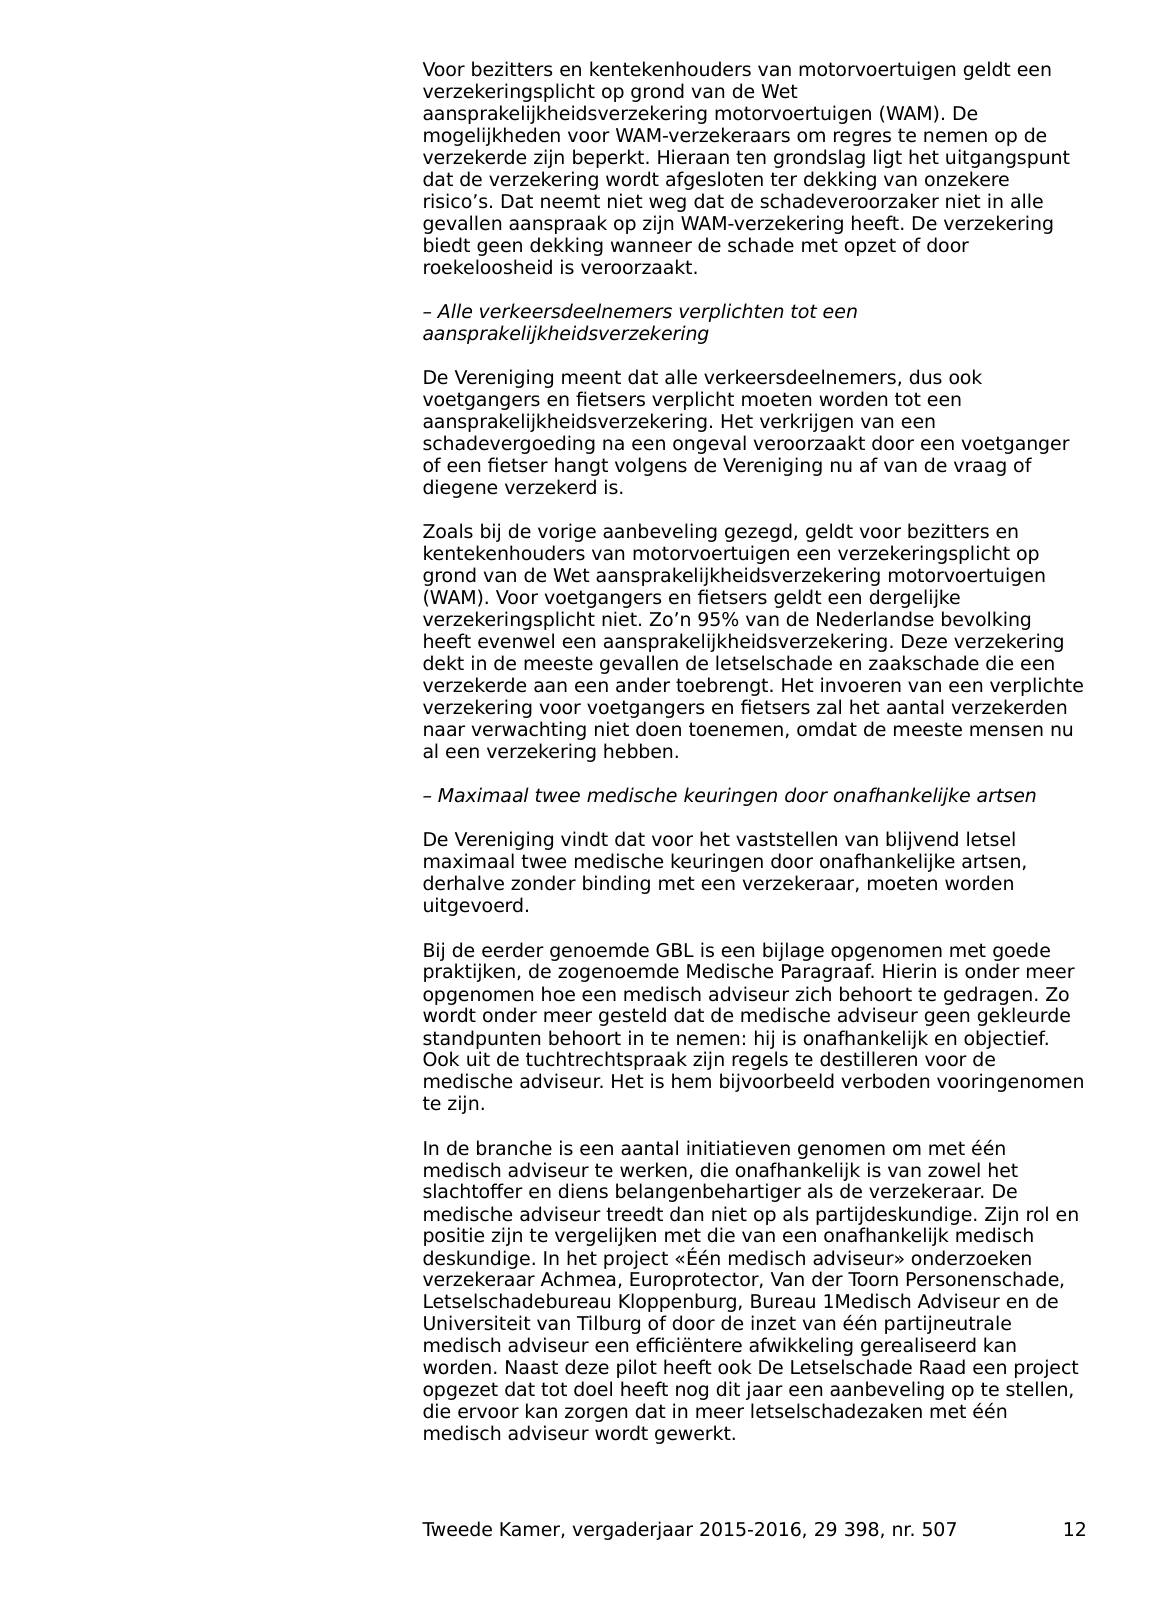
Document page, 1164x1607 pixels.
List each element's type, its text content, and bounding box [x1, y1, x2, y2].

text De Vereniging meent dat alle verkeersdeelnemers, dus ook voetgangers en fietsers verplicht moeten worden tot een aansprakelijkheidsverzekering. Het verkrijgen van een schadevergoeding na een ongeval veroorzaakt door een voetganger of een fietser hangt volgens de Vereniging nu af van de vraag of diegene verzekerd is. [422, 367, 1087, 499]
text Bij de eerder genoemde GBL is een bijlage opgenomen met goede praktijken, de zogenoemde Medische Paragraaf. Hierin is onder meer opgenomen hoe een medisch adviseur zich behoort te gedragen. Zo wordt onder meer gesteld dat de medische adviseur geen gekleurde standpunten behoort in te nemen: hij is onafhankelijk en objectief. Ook uit de tuchtrechtspraak zijn regels te destilleren voor de medische adviseur. Het is hem bijvoorbeeld verboden vooringenomen te zijn. [422, 939, 1087, 1115]
subtitle – Alle verkeersdeelnemers verplichten tot een aansprakelijkheidsverzekering [422, 301, 1087, 345]
text De Vereniging vindt dat voor het vaststellen van blijvend letsel maximaal twee medische keuringen door onafhankelijke artsen, derhalve zonder binding met een verzekeraar, moeten worden uitgevoerd. [422, 829, 1087, 917]
text Zoals bij de vorige aanbeveling gezegd, geldt voor bezitters en kentekenhouders van motorvoertuigen een verzekeringsplicht op grond van de Wet aansprakelijkheidsverzekering motorvoertuigen (WAM). Voor voetgangers en fietsers geldt een dergelijke verzekeringsplicht niet. Zo’n 95% van de Nederlandse bevolking heeft evenwel een aansprakelijkheidsverzekering. Deze verzekering dekt in de meeste gevallen de letselschade en zaakschade die een verzekerde aan een ander toebrengt. Het invoeren van een verplichte verzekering voor voetgangers en fietsers zal het aantal verzekerden naar verwachting niet doen toenemen, omdat de meeste mensen nu al een verzekering hebben. [422, 521, 1087, 763]
subtitle – Maximaal twee medische keuringen door onafhankelijke artsen [422, 785, 1087, 807]
text In de branche is een aantal initiatieven genomen om met één medisch adviseur te werken, die onafhankelijk is van zowel het slachtoffer en diens belangenbehartiger als de verzekeraar. De medische adviseur treedt dan niet op als partijdeskundige. Zijn rol en positie zijn te vergelijken met die van een onafhankelijk medisch deskundige. In het project «Één medisch adviseur» onderzoeken verzekeraar Achmea, Europrotector, Van der Toorn Personenschade, Letselschadebureau Kloppenburg, Bureau 1Medisch Adviseur en de Universiteit van Tilburg of door de inzet van één partijneutrale medisch adviseur een efficiëntere afwikkeling gerealiseerd kan worden. Naast deze pilot heeft ook De Letselschade Raad een project opgezet dat tot doel heeft nog dit jaar een aanbeveling op te stellen, die ervoor kan zorgen dat in meer letselschadezaken met één medisch adviseur wordt gewerkt. [422, 1137, 1087, 1445]
text Voor bezitters en kentekenhouders van motorvoertuigen geldt een verzekeringsplicht op grond van de Wet aansprakelijkheidsverzekering motorvoertuigen (WAM). De mogelijkheden voor WAM-verzekeraars om regres te nemen op de verzekerde zijn beperkt. Hieraan ten grondslag ligt het uitgangspunt dat de verzekering wordt afgesloten ter dekking van onzekere risico’s. Dat neemt niet weg dat de schadeveroorzaker niet in alle gevallen aanspraak op zijn WAM-verzekering heeft. De verzekering biedt geen dekking wanneer de schade met opzet of door roekeloosheid is veroorzaakt. [422, 59, 1087, 279]
